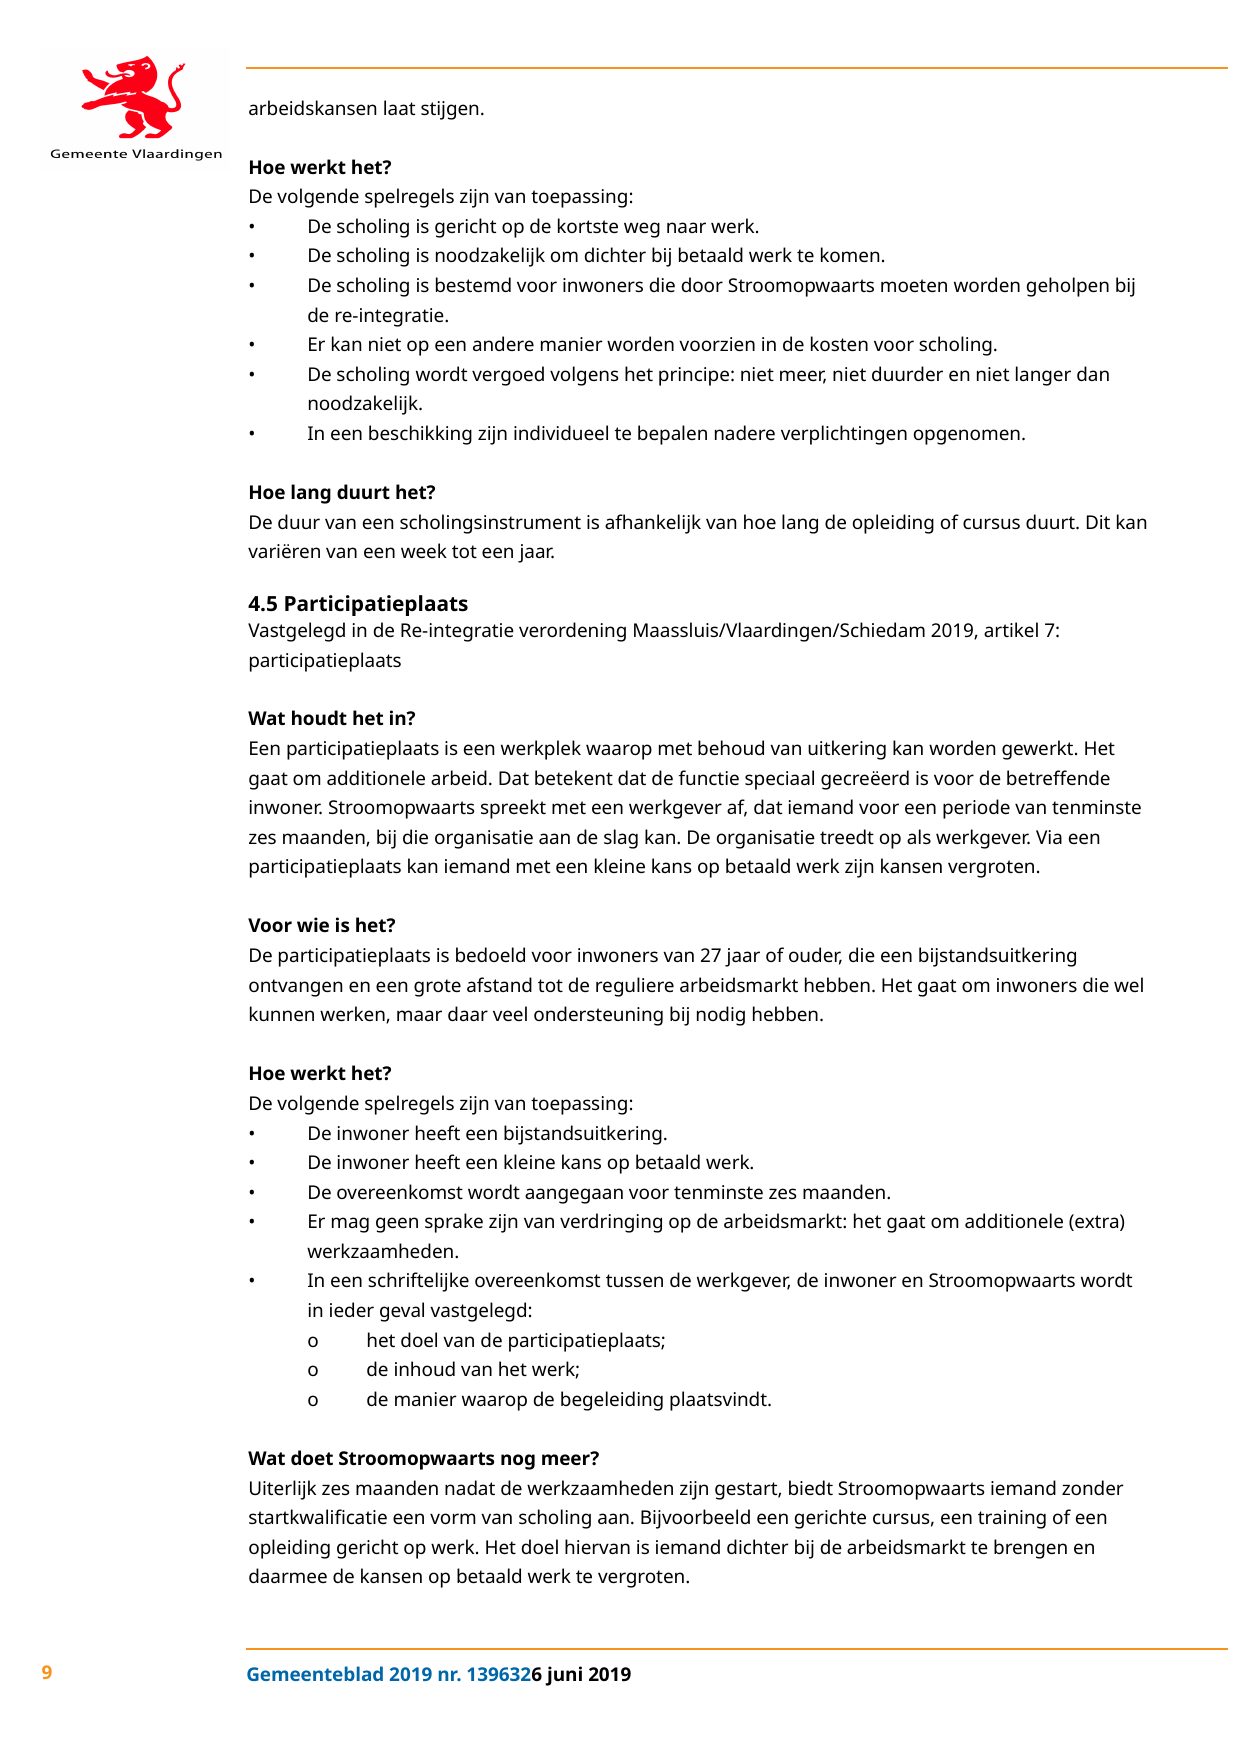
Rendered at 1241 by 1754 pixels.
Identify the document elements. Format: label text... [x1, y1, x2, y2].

text 4.5 Participatieplaats [248, 589, 1152, 617]
list In een beschikking zijn individueel te bepalen nadere verplichtingen opgenomen. [248, 420, 1152, 446]
text Een participatieplaats is een werkplek waarop met behoud van uitkering kan worden gewerkt. Het gaat om additionele arbeid. Dat betekent dat de functie speciaal gecreëerd is voor de betreffende inwoner. Stroomopwaarts spreekt met een werkgever af, dat iemand voor een periode van tenminste zes maanden, bij die organisatie aan de slag kan. De organisatie treedt op als werkgever. Via een participatieplaats kan iemand met een kleine kans op betaald werk zijn kansen vergroten. [248, 735, 1152, 879]
table_header Vastgelegd in de Re-integratie verordening Maassluis/Vlaardingen/Schiedam 2019, artikel 7: participatieplaats [248, 618, 1152, 673]
text De volgende spelregels zijn van toepassing: [248, 183, 1152, 209]
text De participatieplaats is bedoeld voor inwoners van 27 jaar of ouder, die een bijstandsuitkering ontvangen en een grote afstand tot de reguliere arbeidsmarkt hebben. Het gaat om inwoners die wel kunnen werken, maar daar veel ondersteuning bij nodig hebben. [248, 942, 1152, 1027]
list De overeenkomst wordt aangegaan voor tenminste zes maanden. [248, 1179, 1152, 1205]
text arbeidskansen laat stijgen. [248, 95, 1152, 121]
list De scholing is gericht op de kortste weg naar werk. [248, 213, 1152, 239]
text Hoe lang duurt het? [248, 479, 1152, 505]
picture [41, 47, 231, 172]
list De scholing wordt vergoed volgens het principe: niet meer, niet duurder en niet langer dan noodzakelijk. [248, 361, 1152, 416]
text Hoe werkt het? [248, 1061, 1152, 1086]
list de manier waarop de begeleiding plaatsvindt. [307, 1386, 1152, 1412]
list de inhoud van het werk; [307, 1356, 1152, 1382]
list De inwoner heeft een kleine kans op betaald werk. [248, 1149, 1152, 1175]
text Wat doet Stroomopwaarts nog meer? [248, 1445, 1152, 1471]
text De duur van een scholingsinstrument is afhankelijk van hoe lang de opleiding of cursus duurt. Dit kan variëren van een week tot een jaar. [248, 509, 1152, 564]
list De scholing is noodzakelijk om dichter bij betaald werk te komen. [248, 243, 1152, 268]
list het doel van de participatieplaats; [307, 1327, 1152, 1353]
text Voor wie is het? [248, 913, 1152, 938]
text Uiterlijk zes maanden nadat de werkzaamheden zijn gestart, biedt Stroomopwaarts iemand zonder startkwalificatie een vorm van scholing aan. Bijvoorbeeld een gerichte cursus, een training of een opleiding gericht op werk. Het doel hiervan is iemand dichter bij de arbeidsmarkt te brengen en daarmee de kansen op betaald werk te vergroten. [248, 1475, 1152, 1589]
list De inwoner heeft een bijstandsuitkering. [248, 1120, 1152, 1146]
list Er mag geen sprake zijn van verdringing op de arbeidsmarkt: het gaat om additionele (extra) werkzaamheden. [248, 1208, 1152, 1264]
text Hoe werkt het? [248, 154, 1152, 180]
text De volgende spelregels zijn van toepassing: [248, 1090, 1152, 1116]
text Wat houdt het in? [248, 706, 1152, 731]
list De scholing is bestemd voor inwoners die door Stroomopwaarts moeten worden geholpen bij de re-integratie. [248, 272, 1152, 328]
list In een schriftelijke overeenkomst tussen de werkgever, de inwoner en Stroomopwaarts wordt in ieder geval vastgelegd: [248, 1268, 1152, 1323]
list Er kan niet op een andere manier worden voorzien in de kosten voor scholing. [248, 331, 1152, 357]
